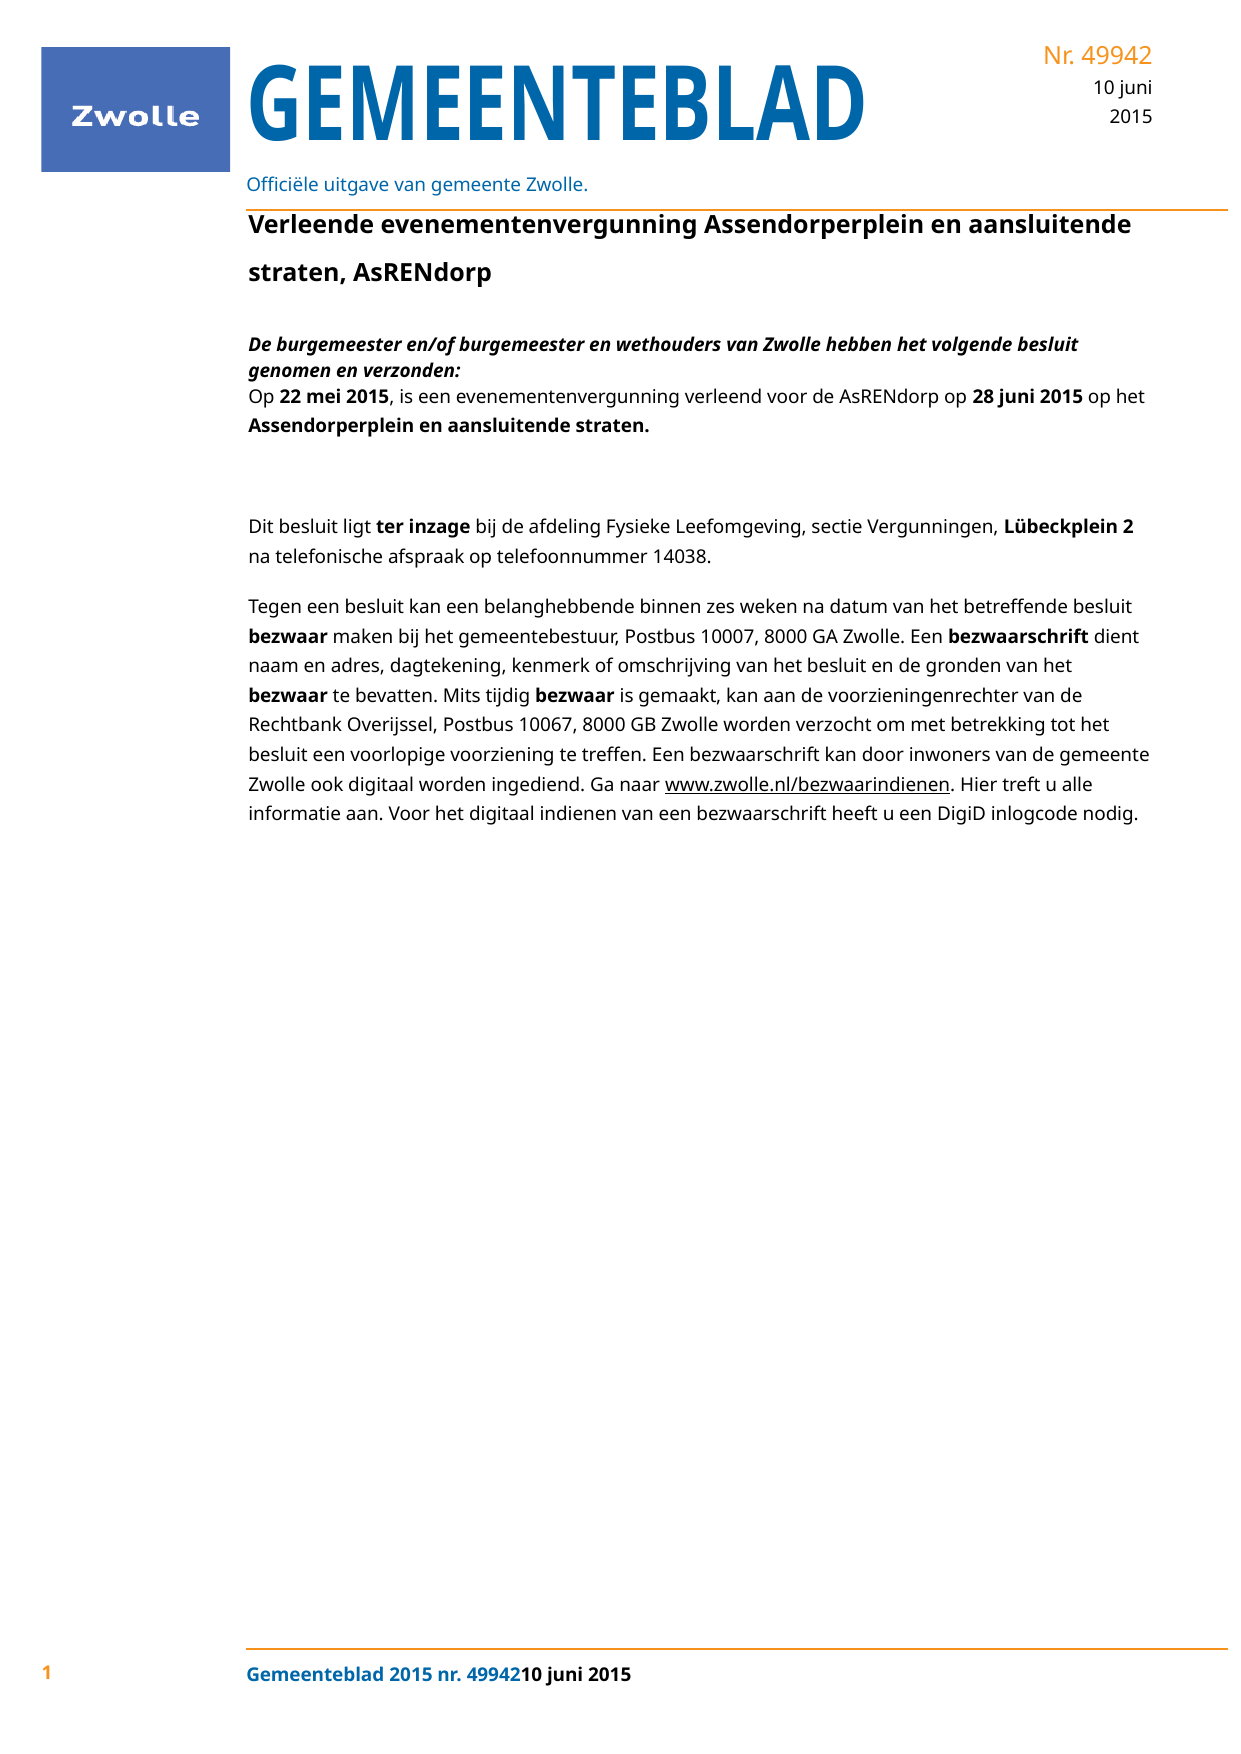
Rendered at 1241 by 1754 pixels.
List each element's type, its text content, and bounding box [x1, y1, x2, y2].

text Tegen een besluit kan een belanghebbende binnen zes weken na datum van het betreffende besluit bezwaar maken bij het gemeentebestuur, Postbus 10007, 8000 GA Zwolle. Een bezwaarschrift dient naam en adres, dagtekening, kenmerk of omschrijving van het besluit en de gronden van het bezwaar te bevatten. Mits tijdig bezwaar is gemaakt, kan aan de voorzieningenrechter van de Rechtbank Overijssel, Postbus 10067, 8000 GB Zwolle worden verzocht om met betrekking tot het besluit een voorlopige voorziening te treffen. Een bezwaarschrift kan door inwoners van de gemeente Zwolle ook digitaal worden ingediend. Ga naar www.zwolle.nl/bezwaarindienen. Hier treft u alle informatie aan. Voor het digitaal indienen van een bezwaarschrift heeft u een DigiD inlogcode nodig. [248, 593, 1152, 826]
text De burgemeester en/of burgemeester en wethouders van Zwolle hebben het volgende besluit genomen en verzonden: [248, 331, 1152, 383]
text Dit besluit ligt ter inzage bij de afdeling Fysieke Leefomgeving, sectie Vergunningen, Lübeckplein 2 na telefonische afspraak op telefoonnummer 14038. [248, 513, 1152, 569]
picture [41, 47, 231, 172]
text Op 22 mei 2015, is een evenementenvergunning verleend voor de AsRENdorp op 28 juni 2015 op het Assendorperplein en aansluitende straten. [248, 383, 1152, 438]
text Verleende evenementenvergunning Assendorperplein en aansluitende straten, AsRENdorp [248, 211, 1152, 288]
